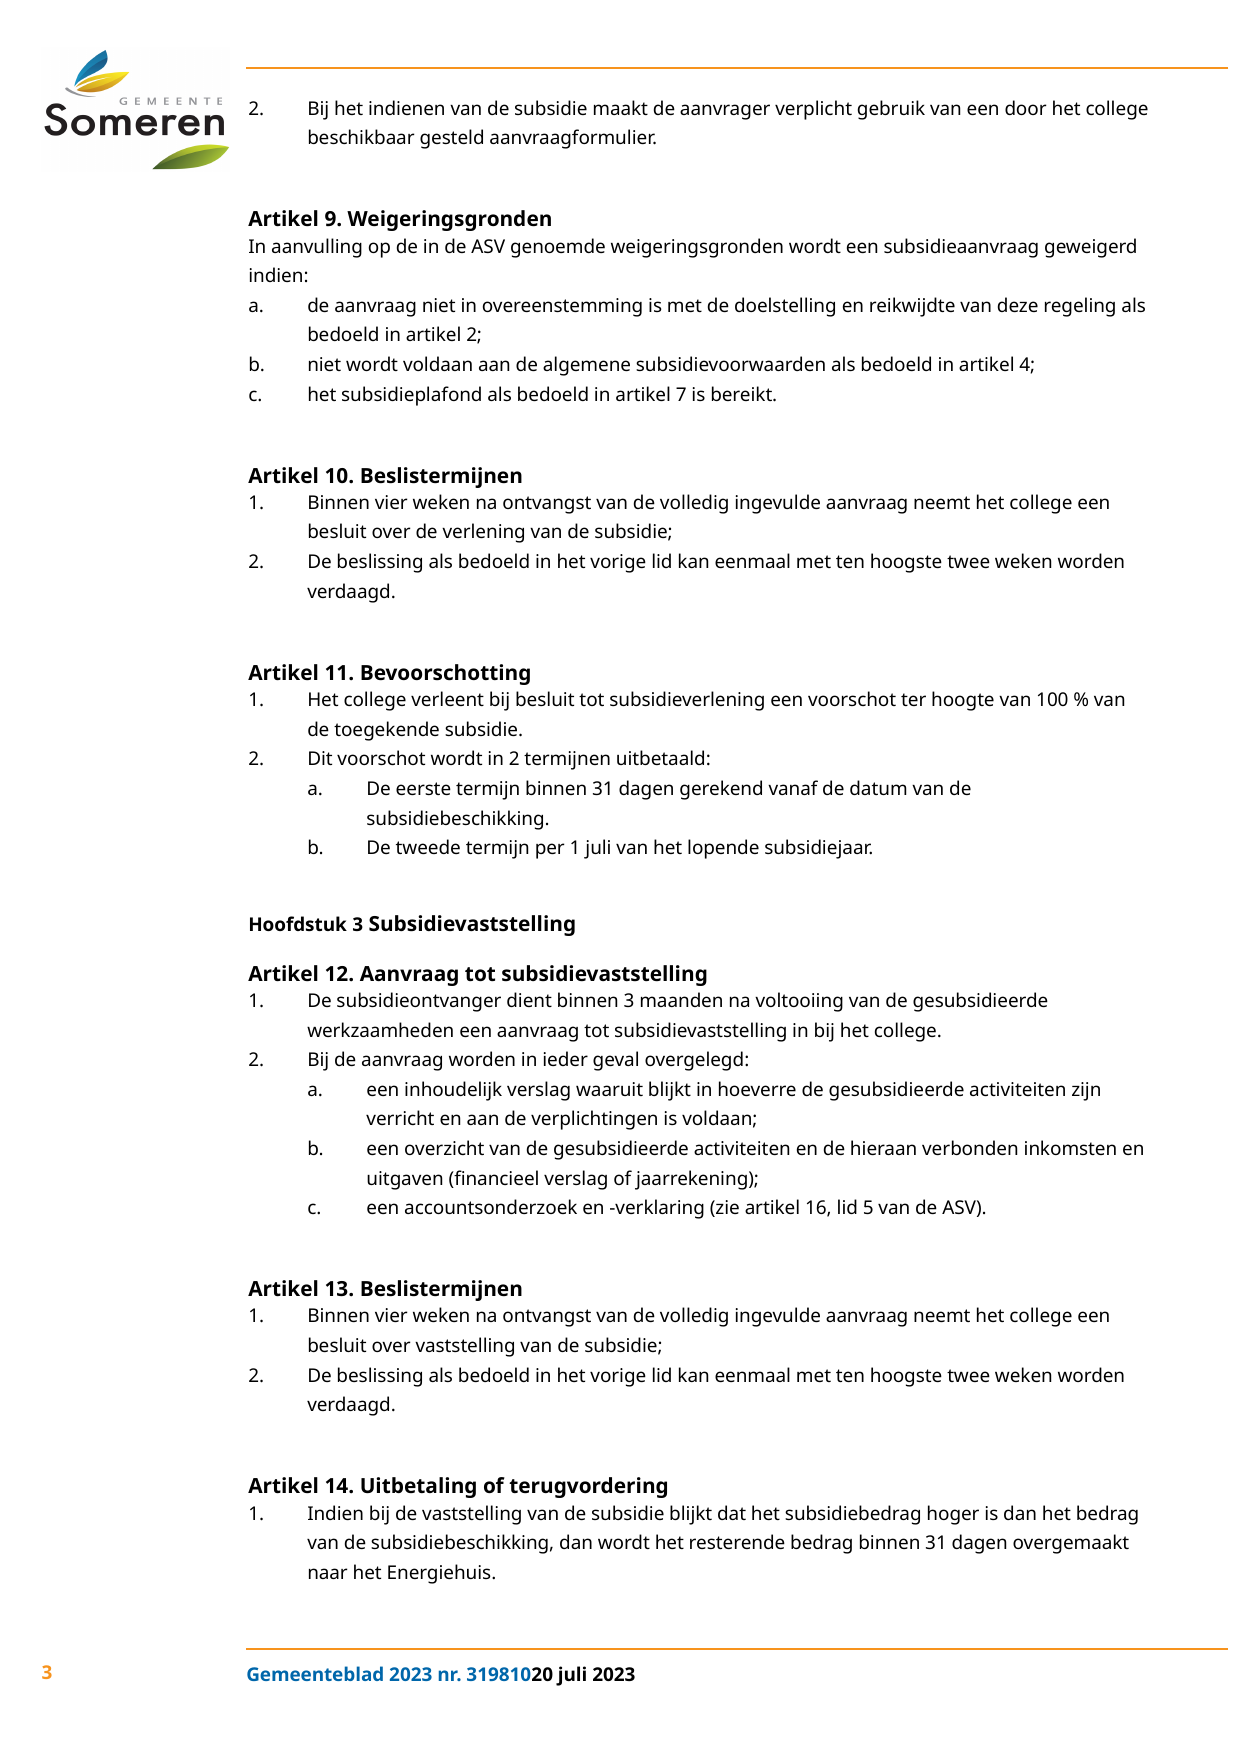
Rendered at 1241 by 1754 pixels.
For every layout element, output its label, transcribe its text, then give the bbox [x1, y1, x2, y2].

list Dit voorschot wordt in 2 termijnen uitbetaald: [248, 746, 1152, 771]
list De eerste termijn binnen 31 dagen gerekend vanaf de datum van de subsidiebeschikking. [307, 775, 1152, 830]
list het subsidieplafond als bedoeld in artikel 7 is bereikt. [248, 381, 1152, 406]
text Artikel 10. Beslistermijnen [248, 461, 1152, 489]
list een accountsonderzoek en -verklaring (zie artikel 16, lid 5 van de ASV). [307, 1194, 1152, 1220]
text Artikel 13. Beslistermijnen [248, 1274, 1152, 1303]
list Bij het indienen van de subsidie maakt de aanvrager verplicht gebruik van een door het college beschikbaar gesteld aanvraagformulier. [248, 95, 1152, 150]
list De subsidieontvanger dient binnen 3 maanden na voltooiing van de gesubsidieerde werkzaamheden een aanvraag tot subsidievaststelling in bij het college. [248, 987, 1152, 1042]
list Bij de aanvraag worden in ieder geval overgelegd: [248, 1046, 1152, 1072]
list Het college verleent bij besluit tot subsidieverlening een voorschot ter hoogte van 100 % van de toegekende subsidie. [248, 686, 1152, 742]
list Binnen vier weken na ontvangst van de volledig ingevulde aanvraag neemt het college een besluit over vaststelling van de subsidie; [248, 1303, 1152, 1358]
list De beslissing als bedoeld in het vorige lid kan eenmaal met ten hoogste twee weken worden verdaagd. [248, 1362, 1152, 1417]
text Artikel 11. Bevoorschotting [248, 658, 1152, 686]
text Artikel 12. Aanvraag tot subsidievaststelling [248, 959, 1152, 987]
list Indien bij de vaststelling van de subsidie blijkt dat het subsidiebedrag hoger is dan het bedrag van de subsidiebeschikking, dan wordt het resterende bedrag binnen 31 dagen overgemaakt naar het Energiehuis. [248, 1500, 1152, 1585]
text Artikel 9. Weigeringsgronden [248, 204, 1152, 233]
list een overzicht van de gesubsidieerde activiteiten en de hieraan verbonden inkomsten en uitgaven (financieel verslag of jaarrekening); [307, 1135, 1152, 1190]
list niet wordt voldaan aan de algemene subsidievoorwaarden als bedoeld in artikel 4; [248, 351, 1152, 377]
list De beslissing als bedoeld in het vorige lid kan eenmaal met ten hoogste twee weken worden verdaagd. [248, 548, 1152, 604]
list Binnen vier weken na ontvangst van de volledig ingevulde aanvraag neemt het college een besluit over de verlening van de subsidie; [248, 489, 1152, 544]
list de aanvraag niet in overeenstemming is met de doelstelling en reikwijdte van deze regeling als bedoeld in artikel 2; [248, 292, 1152, 347]
list een inhoudelijk verslag waaruit blijkt in hoeverre de gesubsidieerde activiteiten zijn verricht en aan de verplichtingen is voldaan; [307, 1076, 1152, 1131]
text In aanvulling op de in de ASV genoemde weigeringsgronden wordt een subsidieaanvraag geweigerd indien: [248, 233, 1152, 288]
picture [41, 47, 231, 172]
text Hoofdstuk 3 Subsidievaststelling [248, 909, 1152, 938]
text Artikel 14. Uitbetaling of terugvordering [248, 1471, 1152, 1500]
list De tweede termijn per 1 juli van het lopende subsidiejaar. [307, 834, 1152, 860]
